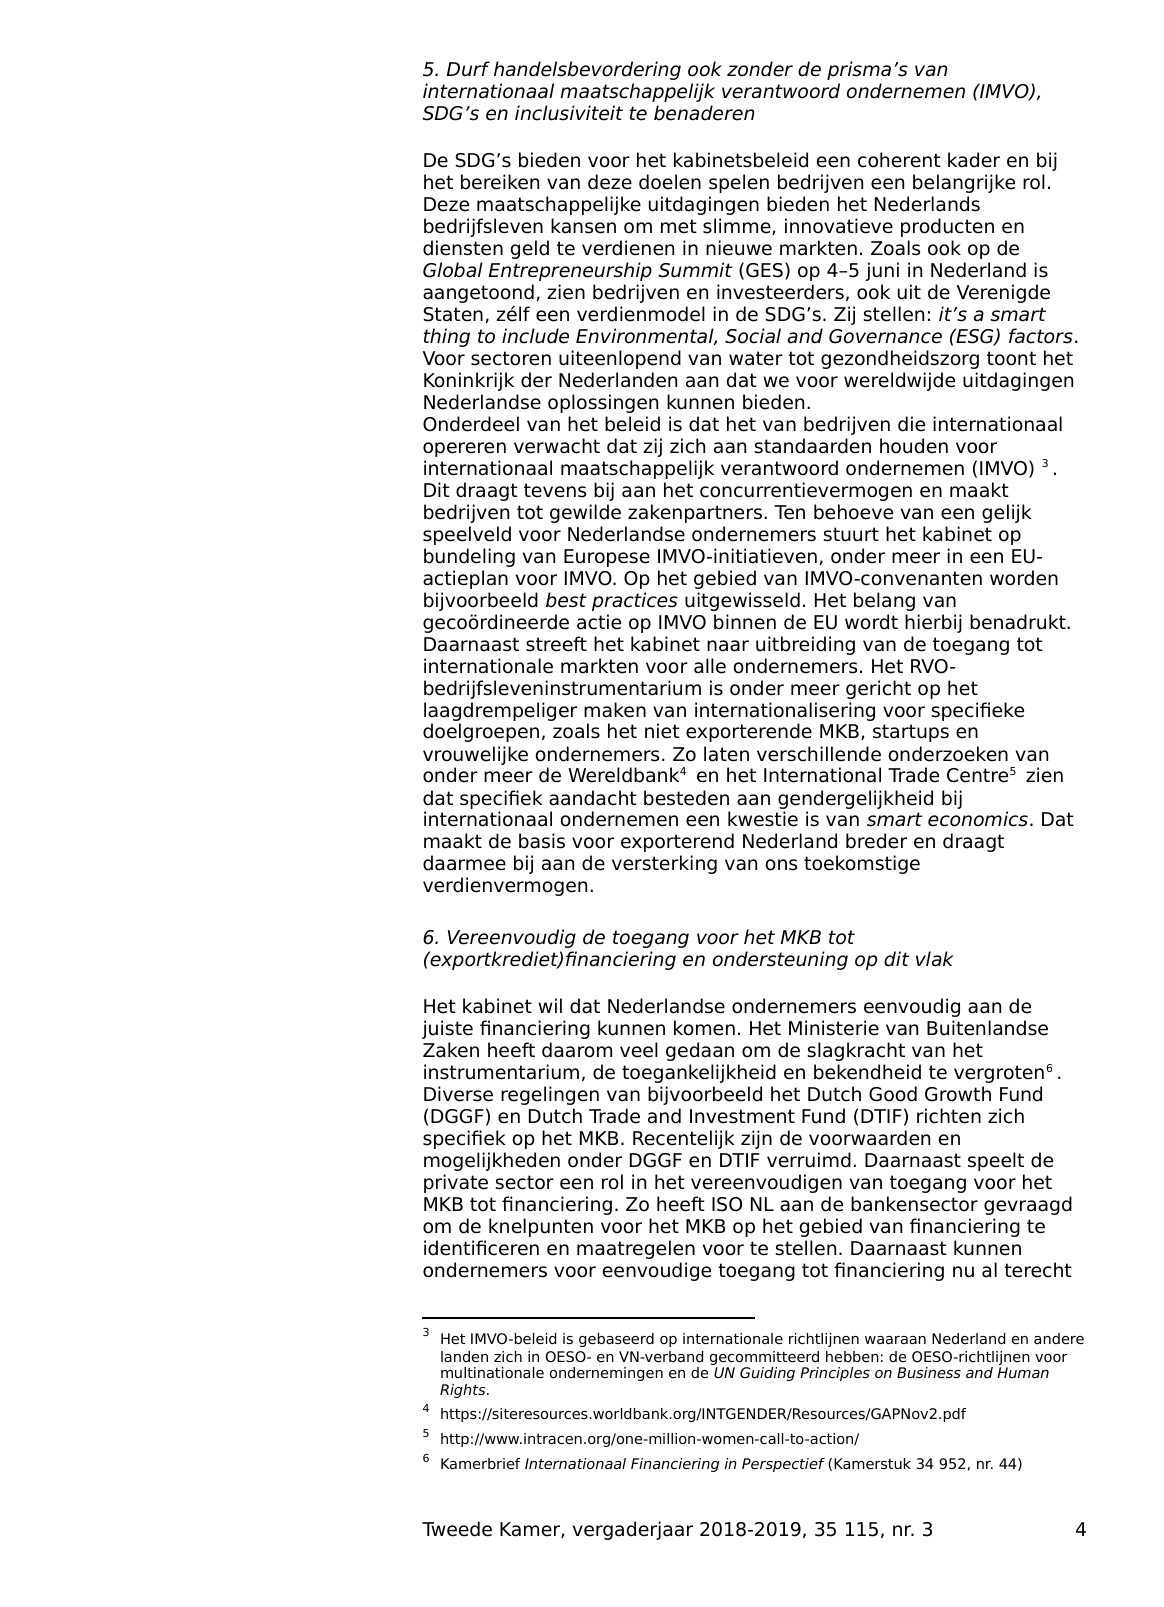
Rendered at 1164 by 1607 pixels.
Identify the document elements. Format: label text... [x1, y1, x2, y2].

text Onderdeel van het beleid is dat het van bedrijven die internationaal opereren verwacht dat zij zich aan standaarden houden voor internationaal maatschappelijk verantwoord ondernemen (IMVO) . Dit draagt tevens bij aan het concurrentievermogen en maakt bedrijven tot gewilde zakenpartners. Ten behoeve van een gelijk speelveld voor Nederlandse ondernemers stuurt het kabinet op bundeling van Europese IMVO-initiatieven, onder meer in een EU-actieplan voor IMVO. Op het gebied van IMVO-convenanten worden bijvoorbeeld best practices uitgewisseld. Het belang van gecoördineerde actie op IMVO binnen de EU wordt hierbij benadrukt. Daarnaast streeft het kabinet naar uitbreiding van de toegang tot internationale markten voor alle ondernemers. Het RVO-bedrijfsleveninstrumentarium is onder meer gericht op het laagdrempeliger maken van internationalisering voor specifieke doelgroepen, zoals het niet exporterende MKB, startups en vrouwelijke ondernemers. Zo laten verschillende onderzoeken van onder meer de Wereldbank en het International Trade Centre zien dat specifiek aandacht besteden aan gendergelijkheid bij internationaal ondernemen een kwestie is van smart economics. Dat maakt de basis voor exporterend Nederland breder en draagt daarmee bij aan de versterking van ons toekomstige verdienvermogen. [422, 414, 1087, 897]
text Kamerbrief Internationaal Financiering in Perspectief (Kamerstuk 34 952, nr. 44) [422, 1452, 1087, 1474]
subtitle 6. Vereenvoudig de toegang voor het MKB tot (exportkrediet)financiering en ondersteuning op dit vlak [422, 927, 1087, 971]
text https://siteresources.worldbank.org/INTGENDER/Resources/GAPNov2.pdf [422, 1402, 1087, 1424]
text Het kabinet wil dat Nederlandse ondernemers eenvoudig aan de juiste financiering kunnen komen. Het Ministerie van Buitenlandse Zaken heeft daarom veel gedaan om de slagkracht van het instrumentarium, de toegankelijkheid en bekendheid te vergroten. Diverse regelingen van bijvoorbeeld het Dutch Good Growth Fund (DGGF) en Dutch Trade and Investment Fund (DTIF) richten zich specifiek op het MKB. Recentelijk zijn de voorwaarden en mogelijkheden onder DGGF en DTIF verruimd. Daarnaast speelt de private sector een rol in het vereenvoudigen van toegang voor het MKB tot financiering. Zo heeft ISO NL aan de bankensector gevraagd om de knelpunten voor het MKB op het gebied van financiering te identificeren en maatregelen voor te stellen. Daarnaast kunnen ondernemers voor eenvoudige toegang tot financiering nu al terecht [422, 996, 1087, 1282]
text Het IMVO-beleid is gebaseerd op internationale richtlijnen waaraan Nederland en andere landen zich in OESO- en VN-verband gecommitteerd hebben: de OESO-richtlijnen voor multinationale ondernemingen en de UN Guiding Principles on Business and Human Rights. [422, 1327, 1087, 1399]
text De SDG’s bieden voor het kabinetsbeleid een coherent kader en bij het bereiken van deze doelen spelen bedrijven een belangrijke rol. Deze maatschappelijke uitdagingen bieden het Nederlands bedrijfsleven kansen om met slimme, innovatieve producten en diensten geld te verdienen in nieuwe markten. Zoals ook op de Global Entrepreneurship Summit (GES) op 4–5 juni in Nederland is aangetoond, zien bedrijven en investeerders, ook uit de Verenigde Staten, zélf een verdienmodel in de SDG’s. Zij stellen: it’s a smart thing to include Environmental, Social and Governance (ESG) factors. Voor sectoren uiteenlopend van water tot gezondheidszorg toont het Koninkrijk der Nederlanden aan dat we voor wereldwijde uitdagingen Nederlandse oplossingen kunnen bieden. [422, 150, 1087, 414]
text http://www.intracen.org/one-million-women-call-to-action/ [422, 1427, 1087, 1449]
subtitle 5. Durf handelsbevordering ook zonder de prisma’s van internationaal maatschappelijk verantwoord ondernemen (IMVO), SDG’s en inclusiviteit te benaderen [422, 59, 1087, 125]
